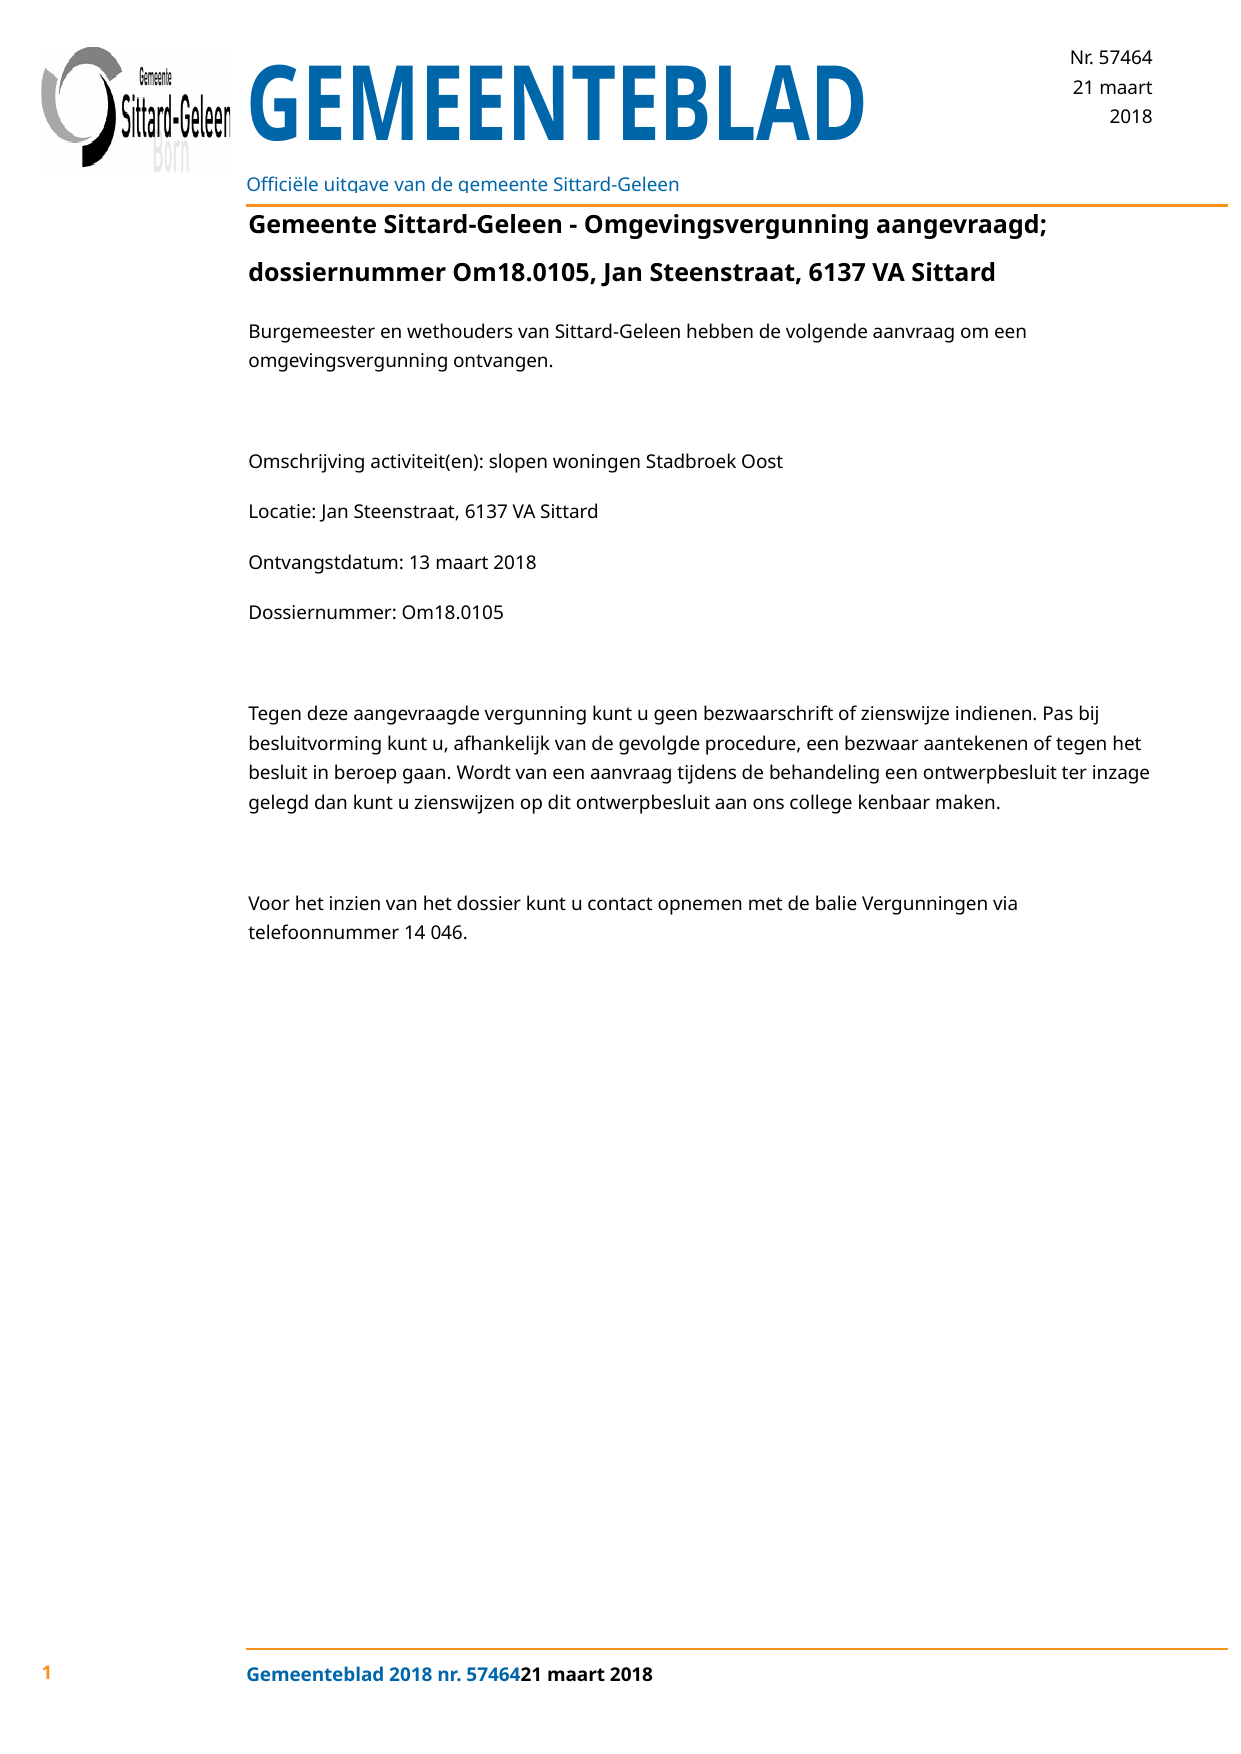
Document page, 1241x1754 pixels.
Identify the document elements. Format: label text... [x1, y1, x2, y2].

text Tegen deze aangevraagde vergunning kunt u geen bezwaarschrift of zienswijze indienen. Pas bij besluitvorming kunt u, afhankelijk van de gevolgde procedure, een bezwaar aantekenen of tegen het besluit in beroep gaan. Wordt van een aanvraag tijdens de behandeling een ontwerpbesluit ter inzage gelegd dan kunt u zienswijzen op dit ontwerpbesluit aan ons college kenbaar maken. [248, 700, 1152, 815]
text Locatie: Jan Steenstraat, 6137 VA Sittard [248, 499, 1152, 524]
text Gemeente Sittard-Geleen - Omgevingsvergunning aangevraagd; dossiernummer Om18.0105, Jan Steenstraat, 6137 VA Sittard [248, 207, 1152, 288]
text Omschrijving activiteit(en): slopen woningen Stadbroek Oost [248, 448, 1152, 474]
text Dossiernummer: Om18.0105 [248, 599, 1152, 625]
text Voor het inzien van het dossier kunt u contact opnemen met de balie Vergunningen via telefoonnummer 14 046. [248, 890, 1152, 945]
text Ontvangstdatum: 13 maart 2018 [248, 549, 1152, 575]
picture [41, 47, 231, 172]
text Burgemeester en wethouders van Sittard-Geleen hebben de volgende aanvraag om een omgevingsvergunning ontvangen. [248, 318, 1152, 373]
